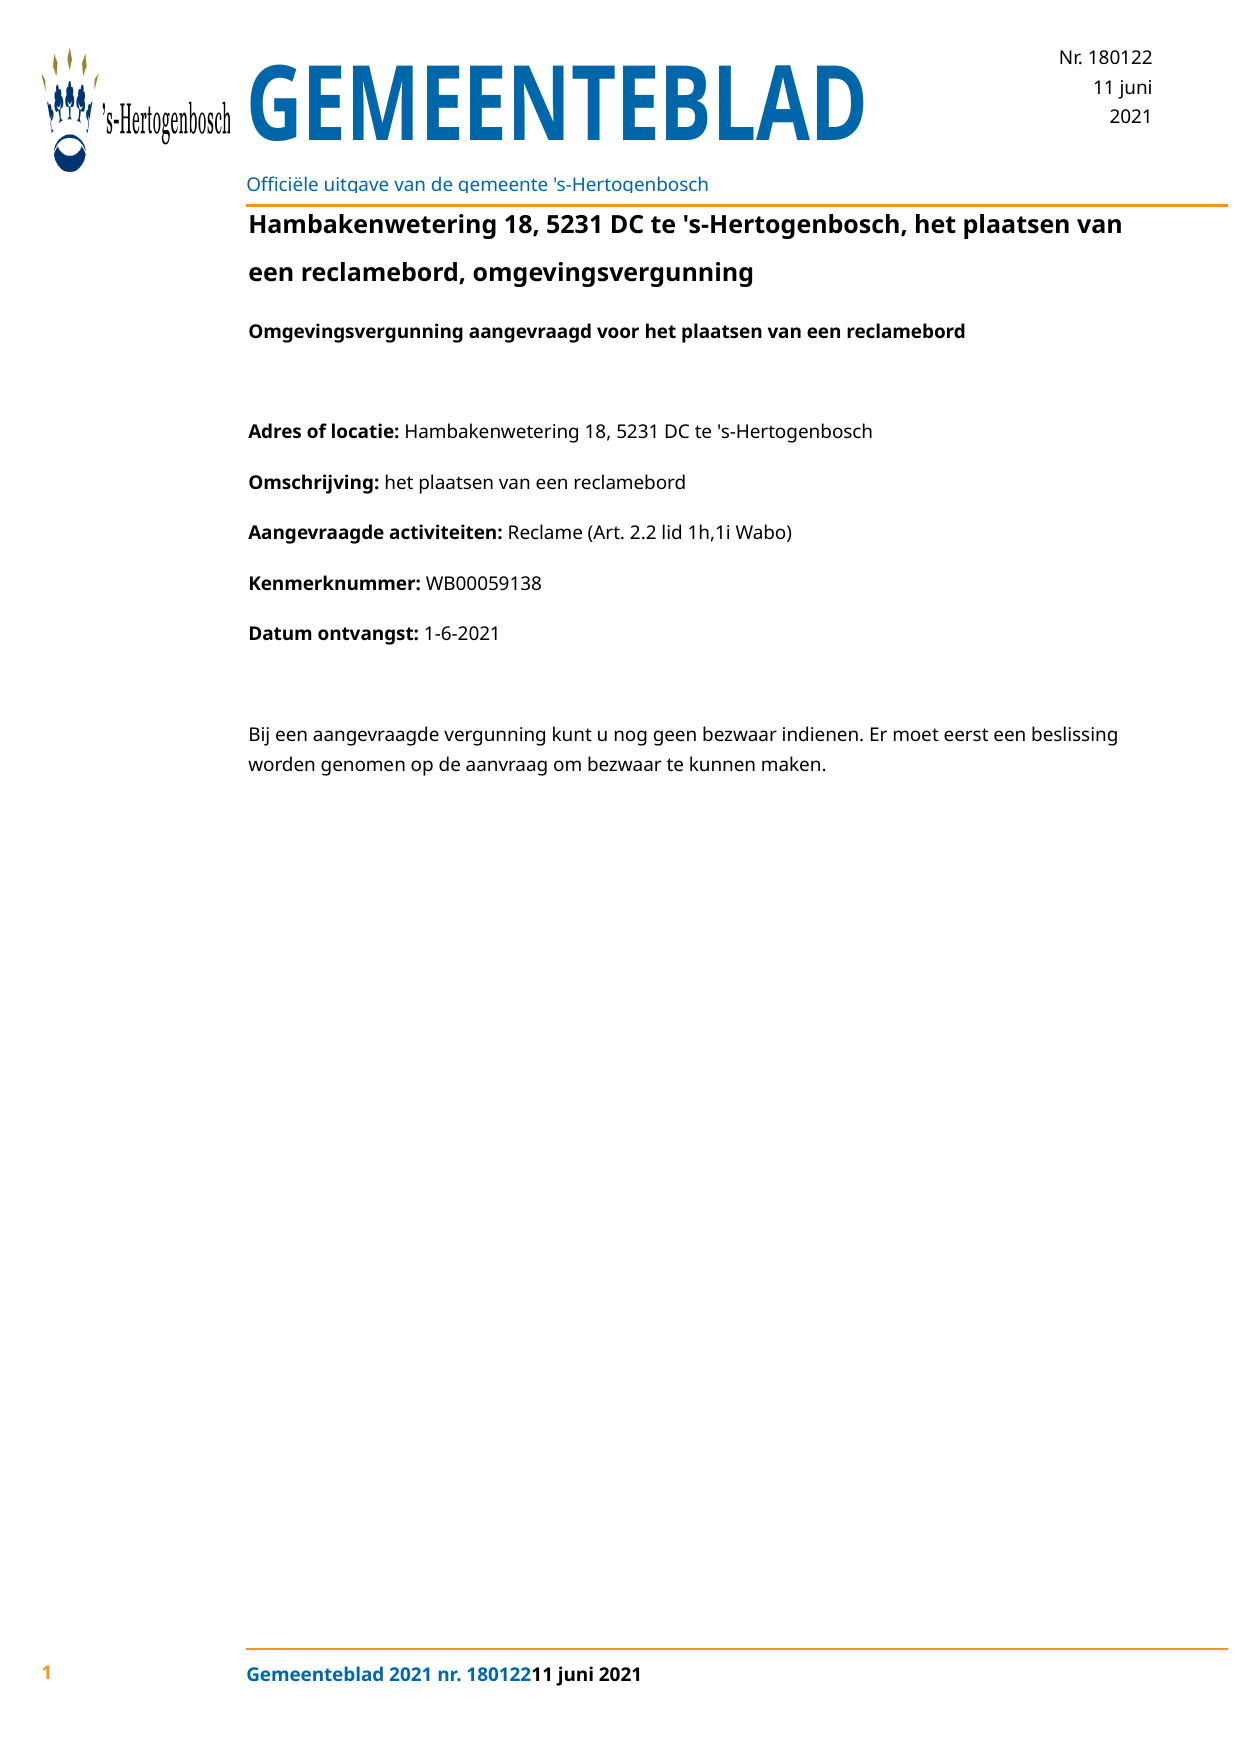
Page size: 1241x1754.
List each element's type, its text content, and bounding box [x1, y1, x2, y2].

text Hambakenwetering 18, 5231 DC te 's-Hertogenbosch, het plaatsen van een reclamebord, omgevingsvergunning [248, 207, 1152, 288]
text Adres of locatie: Hambakenwetering 18, 5231 DC te 's-Hertogenbosch [248, 419, 1152, 444]
text Omschrijving: het plaatsen van een reclamebord [248, 469, 1152, 495]
text Bij een aangevraagde vergunning kunt u nog geen bezwaar indienen. Er moet eerst een beslissing worden genomen op de aanvraag om bezwaar te kunnen maken. [248, 721, 1152, 777]
text Aangevraagde activiteiten: Reclame (Art. 2.2 lid 1h,1i Wabo) [248, 519, 1152, 545]
picture [41, 47, 231, 172]
text Omgevingsvergunning aangevraagd voor het plaatsen van een reclamebord [248, 318, 1152, 344]
text Kenmerknummer: WB00059138 [248, 570, 1152, 596]
text Datum ontvangst: 1-6-2021 [248, 620, 1152, 646]
